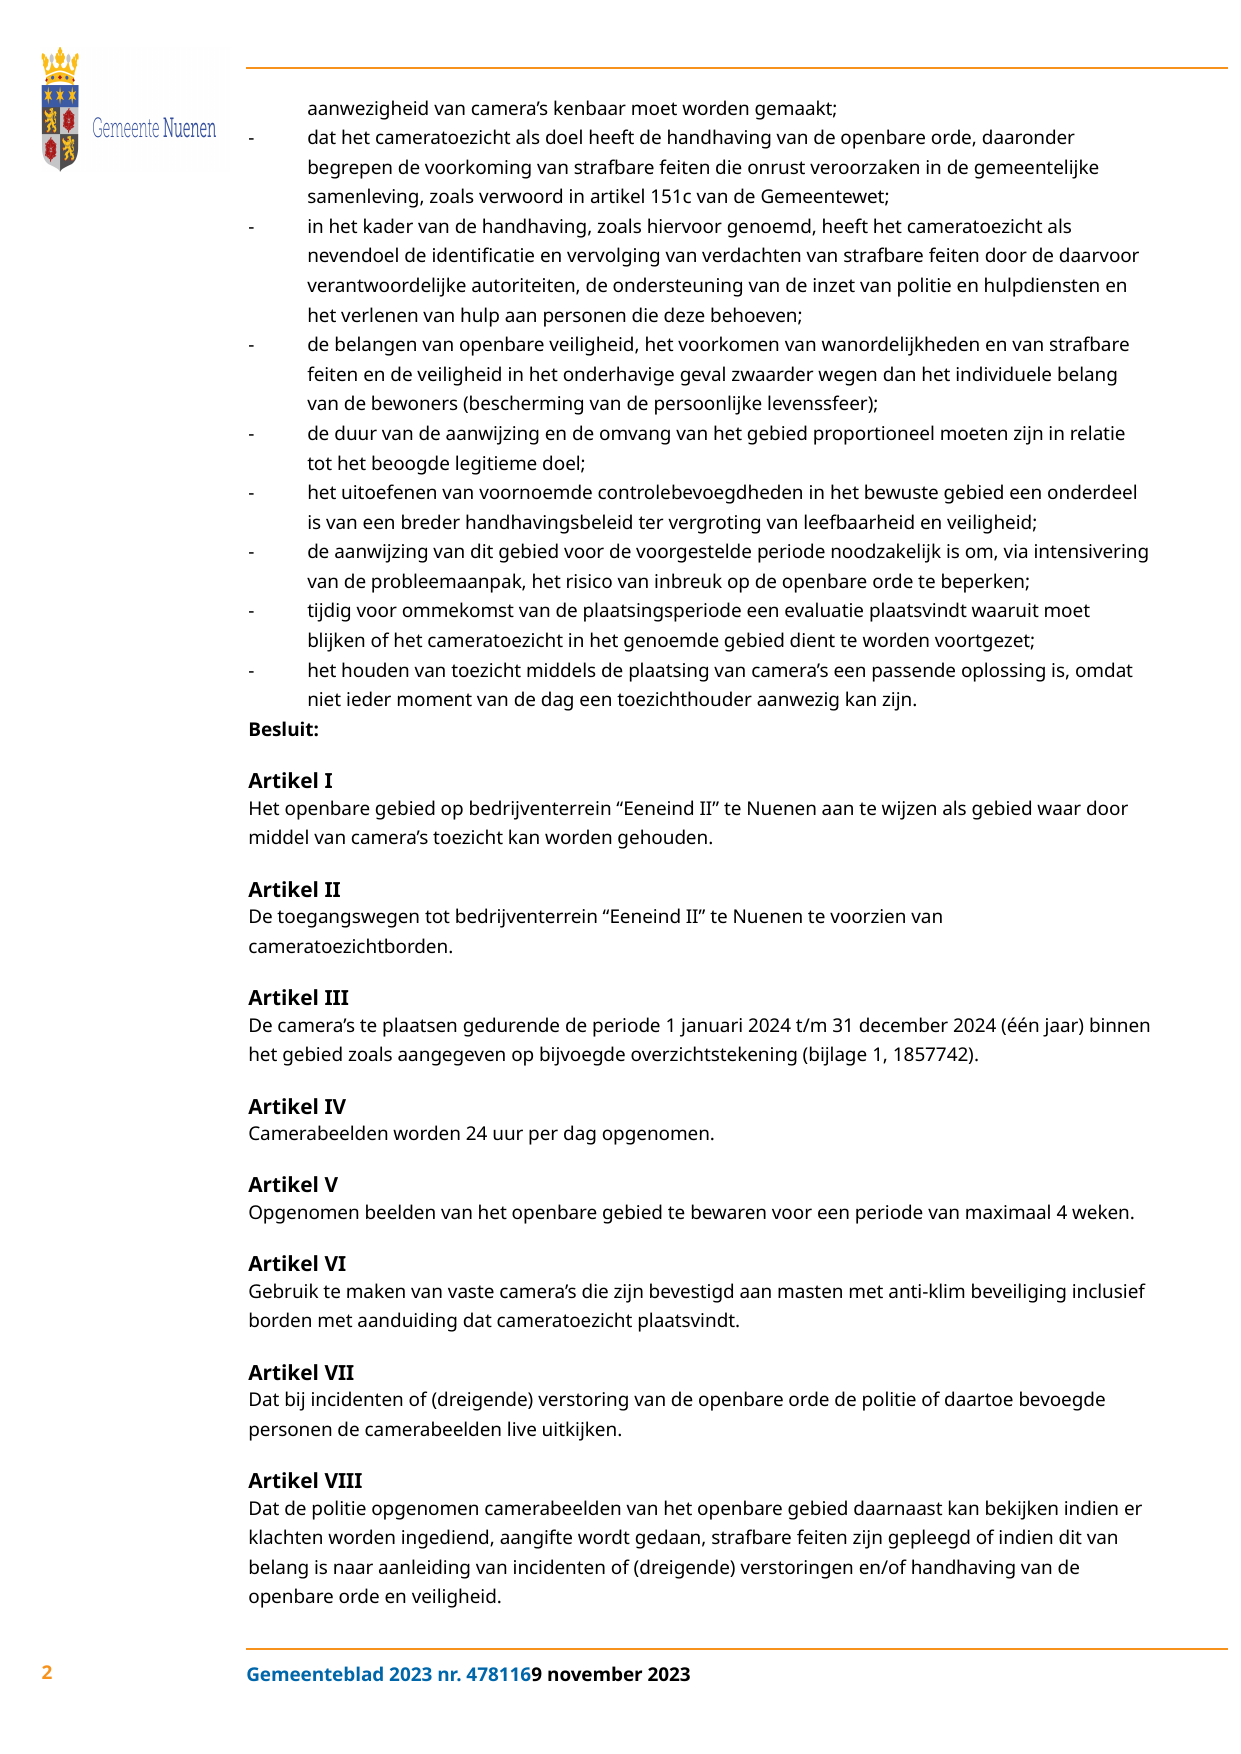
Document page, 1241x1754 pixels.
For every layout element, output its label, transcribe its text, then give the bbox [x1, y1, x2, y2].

list de belangen van openbare veiligheid, het voorkomen van wanordelijkheden en van strafbare feiten en de veiligheid in het onderhavige geval zwaarder wegen dan het individuele belang van de bewoners (bescherming van de persoonlijke levenssfeer); [248, 331, 1152, 416]
text Artikel VIII [248, 1466, 1152, 1495]
text Dat de politie opgenomen camerabeelden van het openbare gebied daarnaast kan bekijken indien er klachten worden ingediend, aangifte wordt gedaan, strafbare feiten zijn gepleegd of indien dit van belang is naar aanleiding van incidenten of (dreigende) verstoringen en/of handhaving van de openbare orde en veiligheid. [248, 1495, 1152, 1609]
text Artikel V [248, 1171, 1152, 1199]
text Het openbare gebied op bedrijventerrein “Eeneind II” te Nuenen aan te wijzen als gebied waar door middel van camera’s toezicht kan worden gehouden. [248, 795, 1152, 850]
text Artikel III [248, 983, 1152, 1012]
list het uitoefenen van voornoemde controlebevoegdheden in het bewuste gebied een onderdeel is van een breder handhavingsbeleid ter vergroting van leefbaarheid en veiligheid; [248, 479, 1152, 535]
text Artikel I [248, 766, 1152, 795]
text Artikel II [248, 875, 1152, 903]
list aanwezigheid van camera’s kenbaar moet worden gemaakt; [248, 95, 1152, 121]
text Besluit: [248, 716, 1152, 742]
list tijdig voor ommekomst van de plaatsingsperiode een evaluatie plaatsvindt waaruit moet blijken of het cameratoezicht in het genoemde gebied dient te worden voortgezet; [248, 598, 1152, 653]
text Gebruik te maken van vaste camera’s die zijn bevestigd aan masten met anti-klim beveiliging inclusief borden met aanduiding dat cameratoezicht plaatsvindt. [248, 1278, 1152, 1333]
list het houden van toezicht middels de plaatsing van camera’s een passende oplossing is, omdat niet ieder moment van de dag een toezichthouder aanwezig kan zijn. [248, 657, 1152, 712]
list in het kader van de handhaving, zoals hiervoor genoemd, heeft het cameratoezicht als nevendoel de identificatie en vervolging van verdachten van strafbare feiten door de daarvoor verantwoordelijke autoriteiten, de ondersteuning van de inzet van politie en hulpdiensten en het verlenen van hulp aan personen die deze behoeven; [248, 213, 1152, 328]
text Camerabeelden worden 24 uur per dag opgenomen. [248, 1120, 1152, 1146]
text Opgenomen beelden van het openbare gebied te bewaren voor een periode van maximaal 4 weken. [248, 1199, 1152, 1225]
list de duur van de aanwijzing en de omvang van het gebied proportioneel moeten zijn in relatie tot het beoogde legitieme doel; [248, 420, 1152, 476]
text Artikel IV [248, 1092, 1152, 1120]
text Dat bij incidenten of (dreigende) verstoring van de openbare orde de politie of daartoe bevoegde personen de camerabeelden live uitkijken. [248, 1386, 1152, 1442]
list de aanwijzing van dit gebied voor de voorgestelde periode noodzakelijk is om, via intensivering van de probleemaanpak, het risico van inbreuk op de openbare orde te beperken; [248, 538, 1152, 594]
text Artikel VII [248, 1358, 1152, 1386]
text Artikel VI [248, 1249, 1152, 1278]
text De toegangswegen tot bedrijventerrein “Eeneind II” te Nuenen te voorzien van cameratoezichtborden. [248, 903, 1152, 959]
text De camera’s te plaatsen gedurende de periode 1 januari 2024 t/m 31 december 2024 (één jaar) binnen het gebied zoals aangegeven op bijvoegde overzichtstekening (bijlage 1, 1857742). [248, 1012, 1152, 1067]
picture [41, 47, 231, 172]
list dat het cameratoezicht als doel heeft de handhaving van de openbare orde, daaronder begrepen de voorkoming van strafbare feiten die onrust veroorzaken in de gemeentelijke samenleving, zoals verwoord in artikel 151c van de Gemeentewet; [248, 124, 1152, 209]
